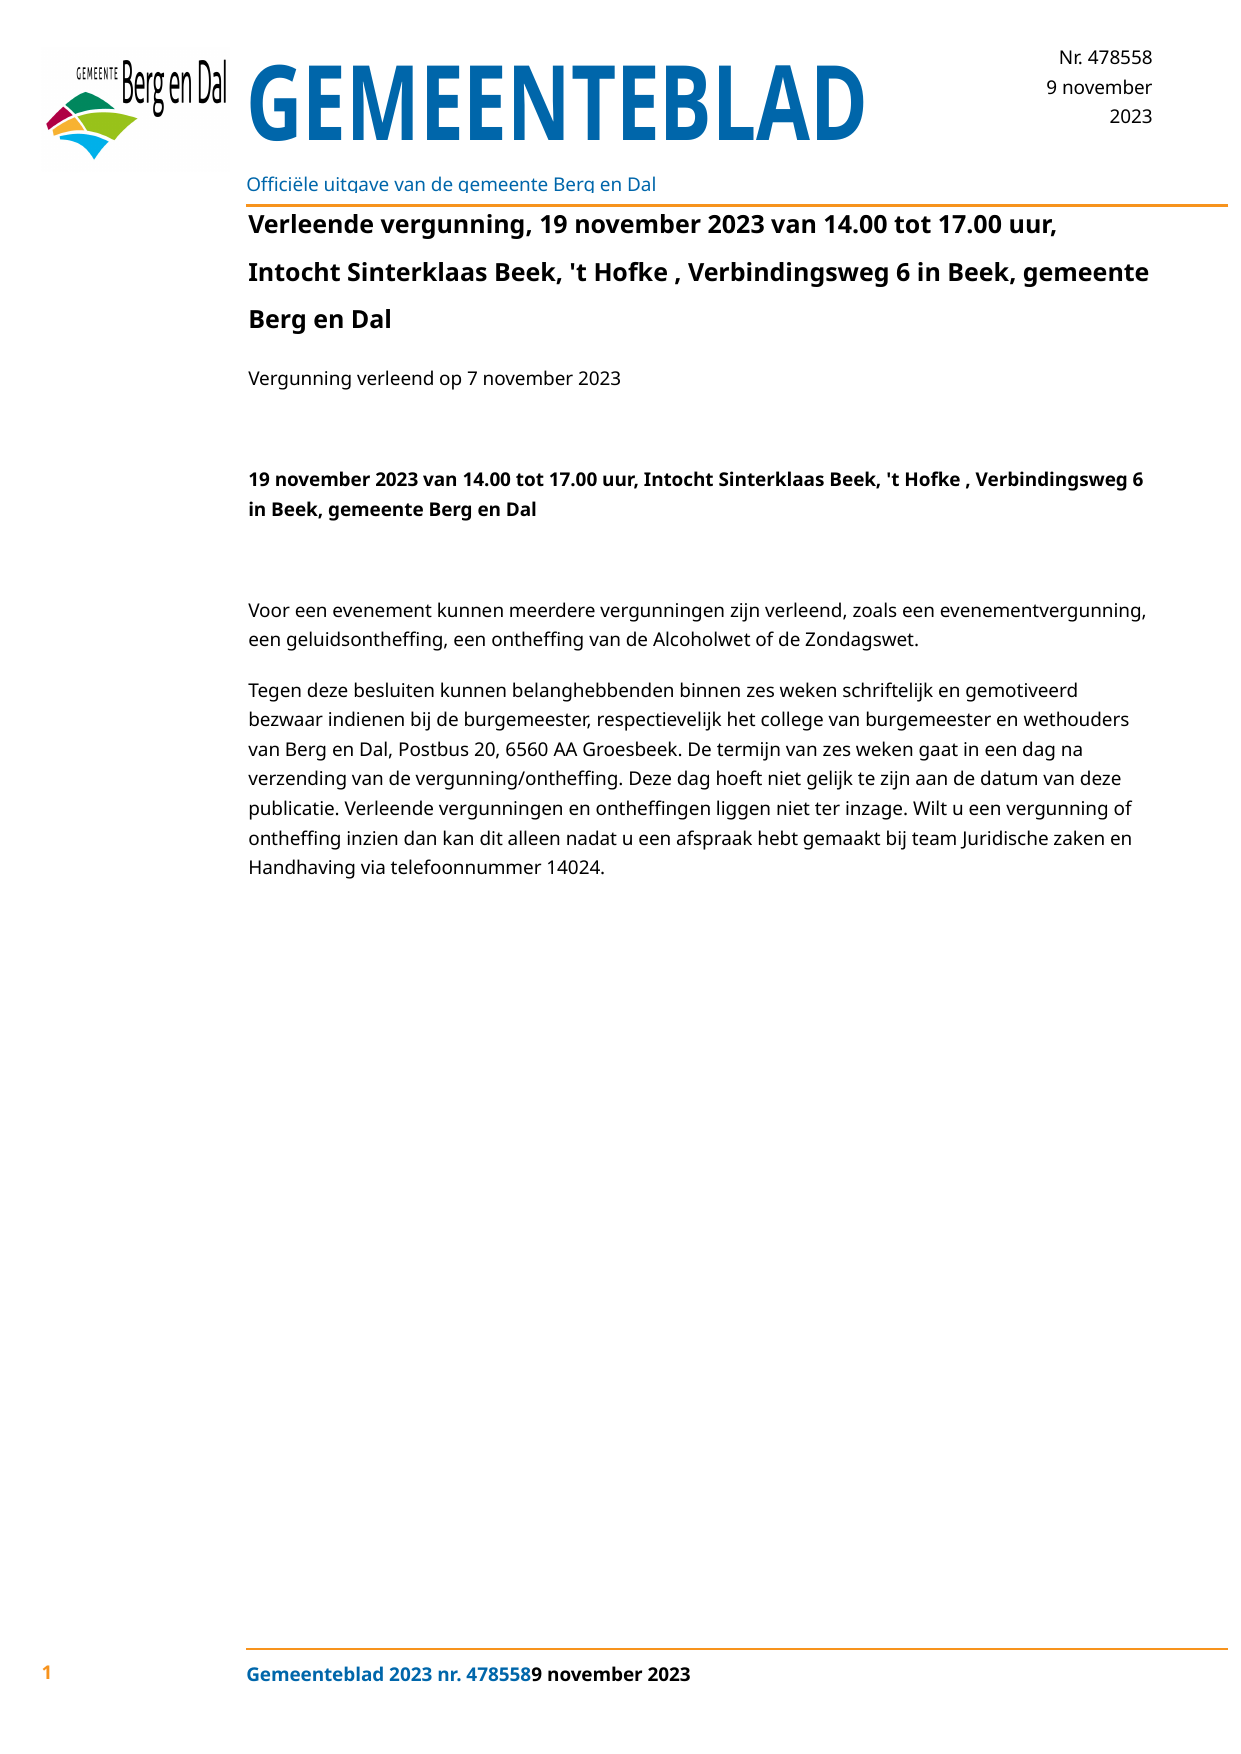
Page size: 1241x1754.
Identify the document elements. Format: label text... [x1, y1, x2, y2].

text Verleende vergunning, 19 november 2023 van 14.00 tot 17.00 uur, Intocht Sinterklaas Beek, 't Hofke , Verbindingsweg 6 in Beek, gemeente Berg en Dal [248, 207, 1152, 336]
text 19 november 2023 van 14.00 tot 17.00 uur, Intocht Sinterklaas Beek, 't Hofke , Verbindingsweg 6 in Beek, gemeente Berg en Dal [248, 466, 1152, 522]
text Voor een evenement kunnen meerdere vergunningen zijn verleend, zoals een evenementvergunning, een geluidsontheffing, een ontheffing van de Alcoholwet of de Zondagswet. [248, 597, 1152, 652]
text Vergunning verleend op 7 november 2023 [248, 366, 1152, 391]
text Tegen deze besluiten kunnen belanghebbenden binnen zes weken schriftelijk en gemotiveerd bezwaar indienen bij de burgemeester, respectievelijk het college van burgemeester en wethouders van Berg en Dal, Postbus 20, 6560 AA Groesbeek. De termijn van zes weken gaat in een dag na verzending van de vergunning/ontheffing. Deze dag hoeft niet gelijk te zijn aan de datum van deze publicatie. Verleende vergunningen en ontheffingen liggen niet ter inzage. Wilt u een vergunning of ontheffing inzien dan kan dit alleen nadat u een afspraak hebt gemaakt bij team Juridische zaken en Handhaving via telefoonnummer 14024. [248, 677, 1152, 880]
picture [41, 47, 231, 172]
